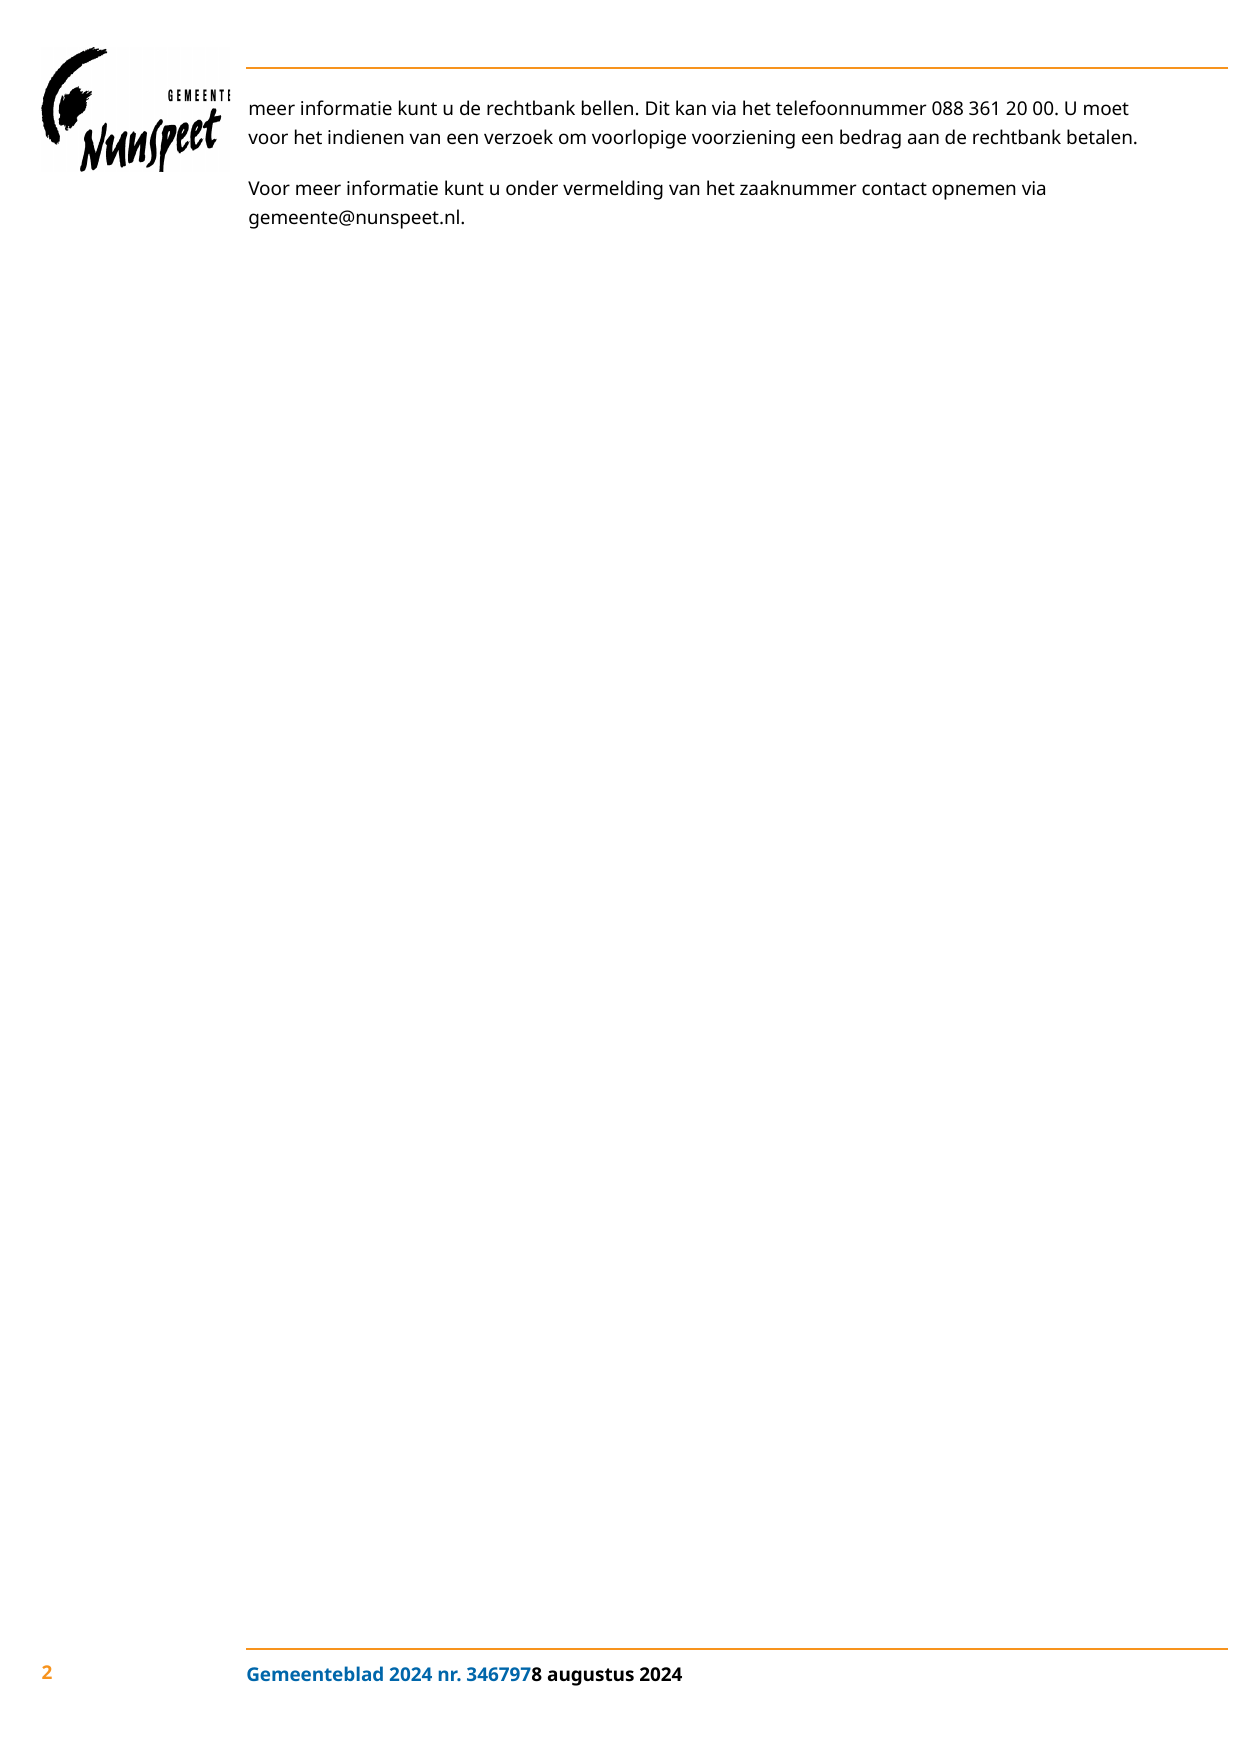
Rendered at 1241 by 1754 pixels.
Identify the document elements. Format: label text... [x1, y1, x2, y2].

text meer informatie kunt u de rechtbank bellen. Dit kan via het telefoonnummer 088 361 20 00. U moet voor het indienen van een verzoek om voorlopige voorziening een bedrag aan de rechtbank betalen. [248, 95, 1152, 150]
picture [41, 47, 231, 172]
text Voor meer informatie kunt u onder vermelding van het zaaknummer contact opnemen via gemeente@nunspeet.nl. [248, 175, 1152, 230]
